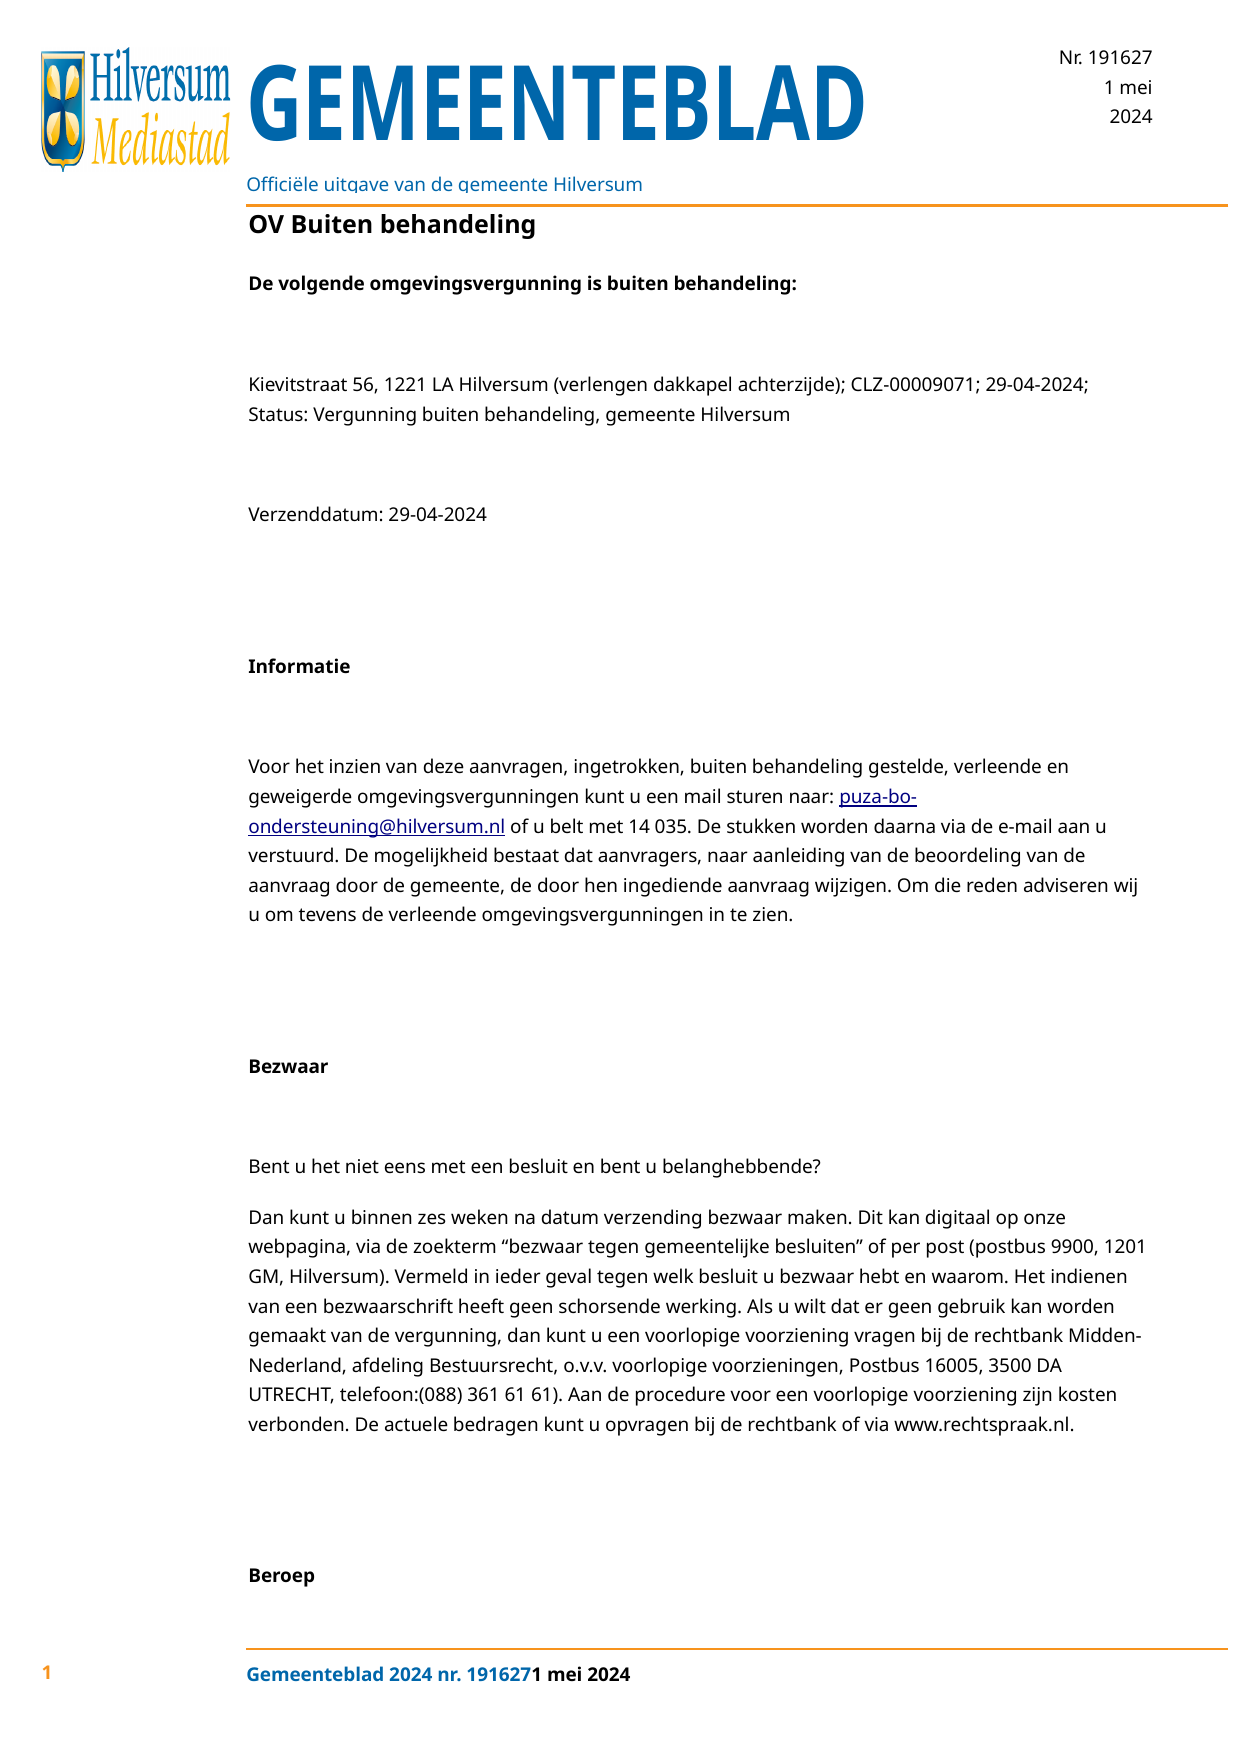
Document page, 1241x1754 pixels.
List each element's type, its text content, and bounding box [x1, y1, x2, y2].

text Bezwaar [248, 1053, 1152, 1078]
text Dan kunt u binnen zes weken na datum verzending bezwaar maken. Dit kan digitaal op onze webpagina, via de zoekterm “bezwaar tegen gemeentelijke besluiten” of per post (postbus 9900, 1201 GM, Hilversum). Vermeld in ieder geval tegen welk besluit u bezwaar hebt en waarom. Het indienen van een bezwaarschrift heeft geen schorsende werking. Als u wilt dat er geen gebruik kan worden gemaakt van de vergunning, dan kunt u een voorlopige voorziening vragen bij de rechtbank Midden-Nederland, afdeling Bestuursrecht, o.v.v. voorlopige voorzieningen, Postbus 16005, 3500 DA UTRECHT, telefoon:(088) 361 61 61). Aan de procedure voor een voorlopige voorziening zijn kosten verbonden. De actuele bedragen kunt u opvragen bij de rechtbank of via www.rechtspraak.nl. [248, 1204, 1152, 1437]
text De volgende omgevingsvergunning is buiten behandeling: [248, 270, 1152, 296]
picture [41, 47, 231, 172]
text Voor het inzien van deze aanvragen, ingetrokken, buiten behandeling gestelde, verleende en geweigerde omgevingsvergunningen kunt u een mail sturen naar: puza-bo-ondersteuning@hilversum.nl of u belt met 14 035. De stukken worden daarna via de e-mail aan u verstuurd. De mogelijkheid bestaat dat aanvragers, naar aanleiding van de beoordeling van de aanvraag door de gemeente, de door hen ingediende aanvraag wijzigen. Om die reden adviseren wij u om tevens de verleende omgevingsvergunningen in te zien. [248, 754, 1152, 927]
text Beroep [248, 1562, 1152, 1588]
text Bent u het niet eens met een besluit en bent u belanghebbende? [248, 1154, 1152, 1179]
text Informatie [248, 653, 1152, 678]
text OV Buiten behandeling [248, 207, 1152, 241]
text Kievitstraat 56, 1221 LA Hilversum (verlengen dakkapel achterzijde); CLZ-00009071; 29-04-2024; Status: Vergunning buiten behandeling, gemeente Hilversum [248, 371, 1152, 426]
text Verzenddatum: 29-04-2024 [248, 502, 1152, 527]
